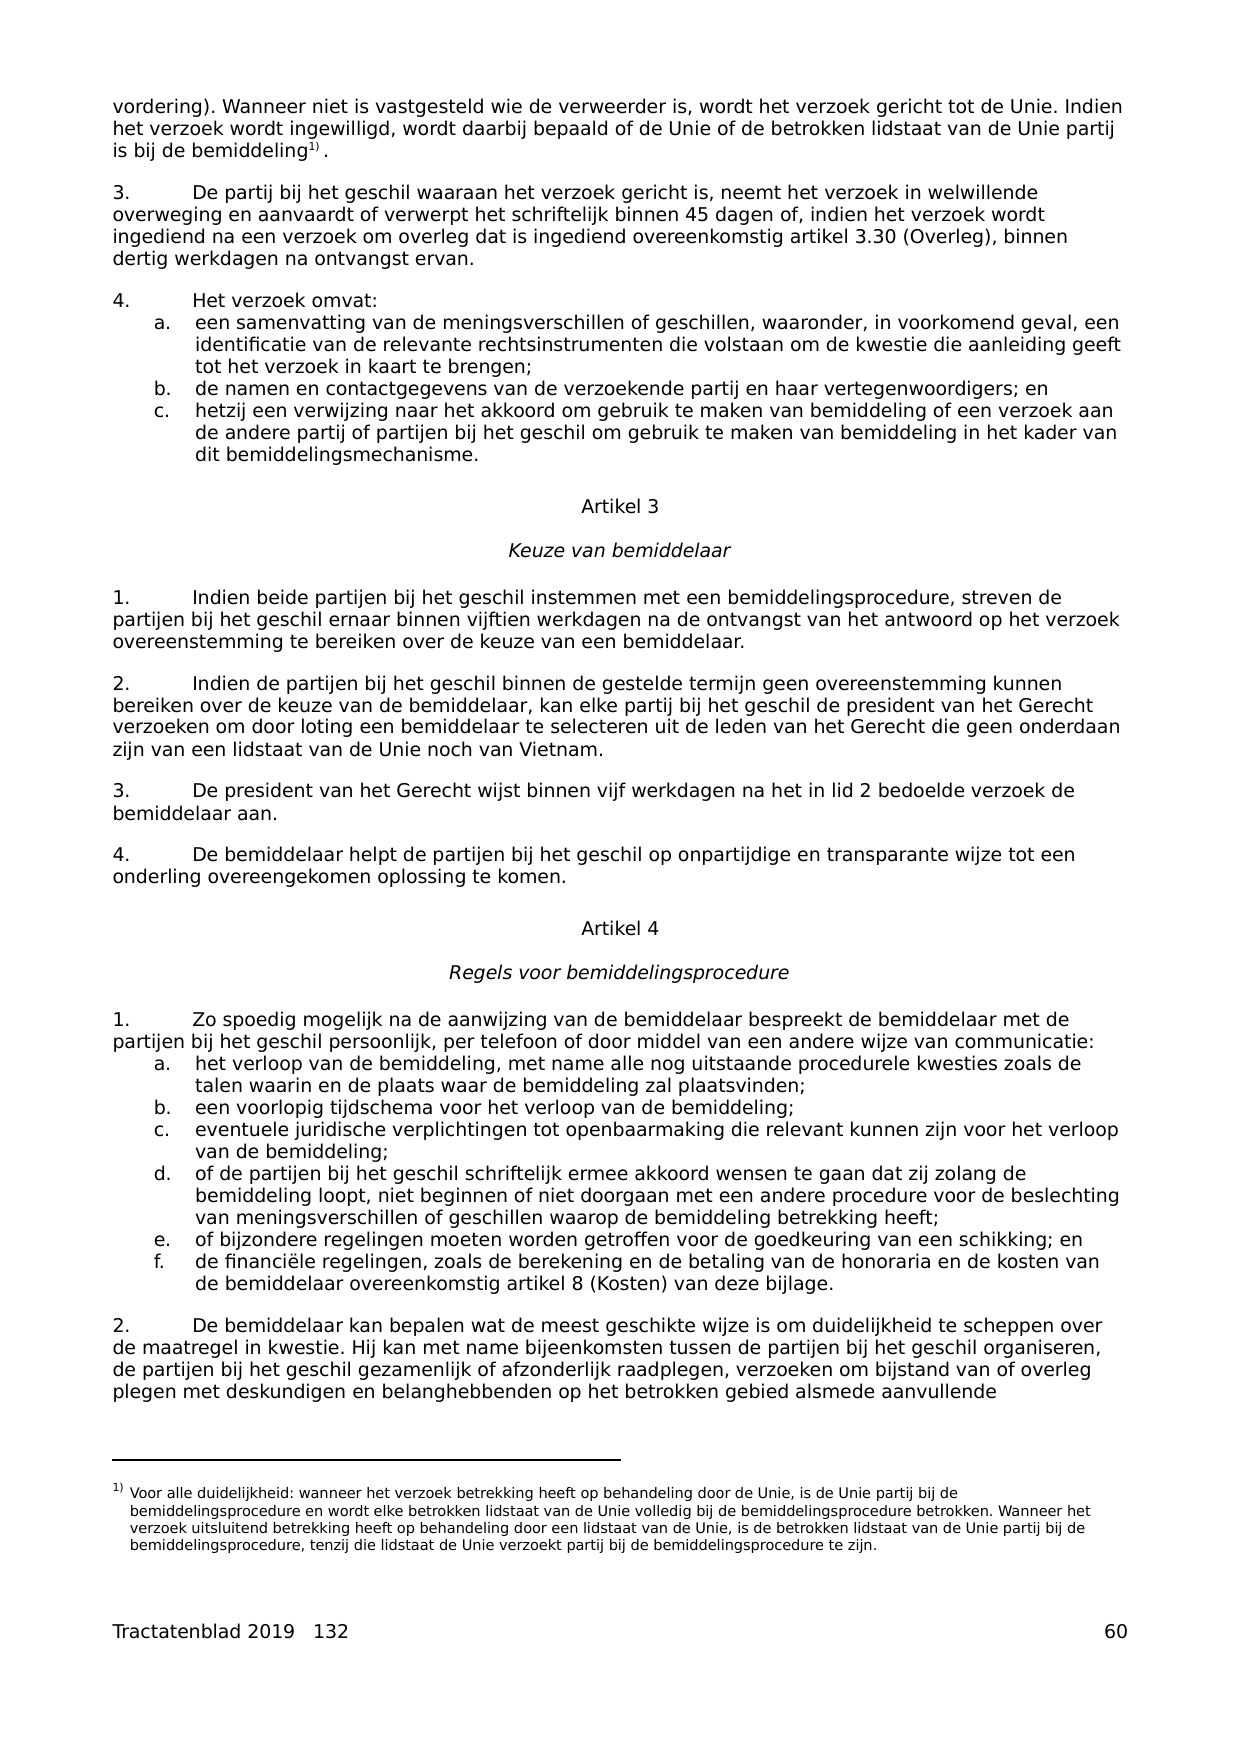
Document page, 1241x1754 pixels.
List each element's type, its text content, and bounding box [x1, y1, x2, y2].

text 2. De bemiddelaar kan bepalen wat de meest geschikte wijze is om duidelijkheid te scheppen over de maatregel in kwestie. Hij kan met name bijeenkomsten tussen de partijen bij het geschil organiseren, de partijen bij het geschil gezamenlijk of afzonderlijk raadplegen, verzoeken om bijstand van of overleg plegen met deskundigen en belanghebbenden op het betrokken gebied alsmede aanvullende [112, 1315, 1128, 1403]
text vordering). Wanneer niet is vastgesteld wie de verweerder is, wordt het verzoek gericht tot de Unie. Indien het verzoek wordt ingewilligd, wordt daarbij bepaald of de Unie of de betrokken lidstaat van de Unie partij is bij de bemiddeling. [112, 96, 1128, 162]
text 4. Het verzoek omvat: [112, 290, 1128, 312]
text a. het verloop van de bemiddeling, met name alle nog uitstaande procedurele kwesties zoals de talen waarin en de plaats waar de bemiddeling zal plaatsvinden; [153, 1053, 1128, 1097]
text c. hetzij een verwijzing naar het akkoord om gebruik te maken van bemiddeling of een verzoek aan de andere partij of partijen bij het geschil om gebruik te maken van bemiddeling in het kader van dit bemiddelingsmechanisme. [153, 400, 1128, 466]
text 3. De partij bij het geschil waaraan het verzoek gericht is, neemt het verzoek in welwillende overweging en aanvaardt of verwerpt het schriftelijk binnen 45 dagen of, indien het verzoek wordt ingediend na een verzoek om overleg dat is ingediend overeenkomstig artikel 3.30 (Overleg), binnen dertig werkdagen na ontvangst ervan. [112, 182, 1128, 270]
text 1. Indien beide partijen bij het geschil instemmen met een bemiddelingsprocedure, streven de partijen bij het geschil ernaar binnen vijftien werkdagen na de ontvangst van het antwoord op het verzoek overeenstemming te bereiken over de keuze van een bemiddelaar. [112, 587, 1128, 652]
text e. of bijzondere regelingen moeten worden getroffen voor de goedkeuring van een schikking; en [153, 1229, 1128, 1251]
text c. eventuele juridische verplichtingen tot openbaarmaking die relevant kunnen zijn voor het verloop van de bemiddeling; [153, 1119, 1128, 1163]
text d. of de partijen bij het geschil schriftelijk ermee akkoord wensen te gaan dat zij zolang de bemiddeling loopt, niet beginnen of niet doorgaan met een andere procedure voor de beslechting van meningsverschillen of geschillen waarop de bemiddeling betrekking heeft; [153, 1163, 1128, 1229]
text a. een samenvatting van de meningsverschillen of geschillen, waaronder, in voorkomend geval, een identificatie van de relevante rechtsinstrumenten die volstaan om de kwestie die aanleiding geeft tot het verzoek in kaart te brengen; [153, 312, 1128, 378]
text b. een voorlopig tijdschema voor het verloop van de bemiddeling; [153, 1097, 1128, 1119]
text b. de namen en contactgegevens van de verzoekende partij en haar vertegenwoordigers; en [153, 378, 1128, 400]
text 1. Zo spoedig mogelijk na de aanwijzing van de bemiddelaar bespreekt de bemiddelaar met de partijen bij het geschil persoonlijk, per telefoon of door middel van een andere wijze van communicatie: [112, 1009, 1128, 1053]
text 2. Indien de partijen bij het geschil binnen de gestelde termijn geen overeenstemming kunnen bereiken over de keuze van de bemiddelaar, kan elke partij bij het geschil de president van het Gerecht verzoeken om door loting een bemiddelaar te selecteren uit de leden van het Gerecht die geen onderdaan zijn van een lidstaat van de Unie noch van Vietnam. [112, 672, 1128, 760]
text 4. De bemiddelaar helpt de partijen bij het geschil op onpartijdige en transparante wijze tot een onderling overeengekomen oplossing te komen. [112, 844, 1128, 888]
text Voor alle duidelijkheid: wanneer het verzoek betrekking heeft op behandeling door de Unie, is de Unie partij bij de bemiddelingsprocedure en wordt elke betrokken lidstaat van de Unie volledig bij de bemiddelingsprocedure betrokken. Wanneer het verzoek uitsluitend betrekking heeft op behandeling door een lidstaat van de Unie, is de betrokken lidstaat van de Unie partij bij de bemiddelingsprocedure, tenzij die lidstaat de Unie verzoekt partij bij de bemiddelingsprocedure te zijn. [112, 1481, 1128, 1554]
text f. de financiële regelingen, zoals de berekening en de betaling van de honoraria en de kosten van de bemiddelaar overeenkomstig artikel 8 (Kosten) van deze bijlage. [153, 1251, 1128, 1295]
subtitle Artikel 4 Regels voor bemiddelingsprocedure [112, 918, 1128, 984]
text 3. De president van het Gerecht wijst binnen vijf werkdagen na het in lid 2 bedoelde verzoek de bemiddelaar aan. [112, 780, 1128, 824]
subtitle Artikel 3 Keuze van bemiddelaar [112, 496, 1128, 562]
